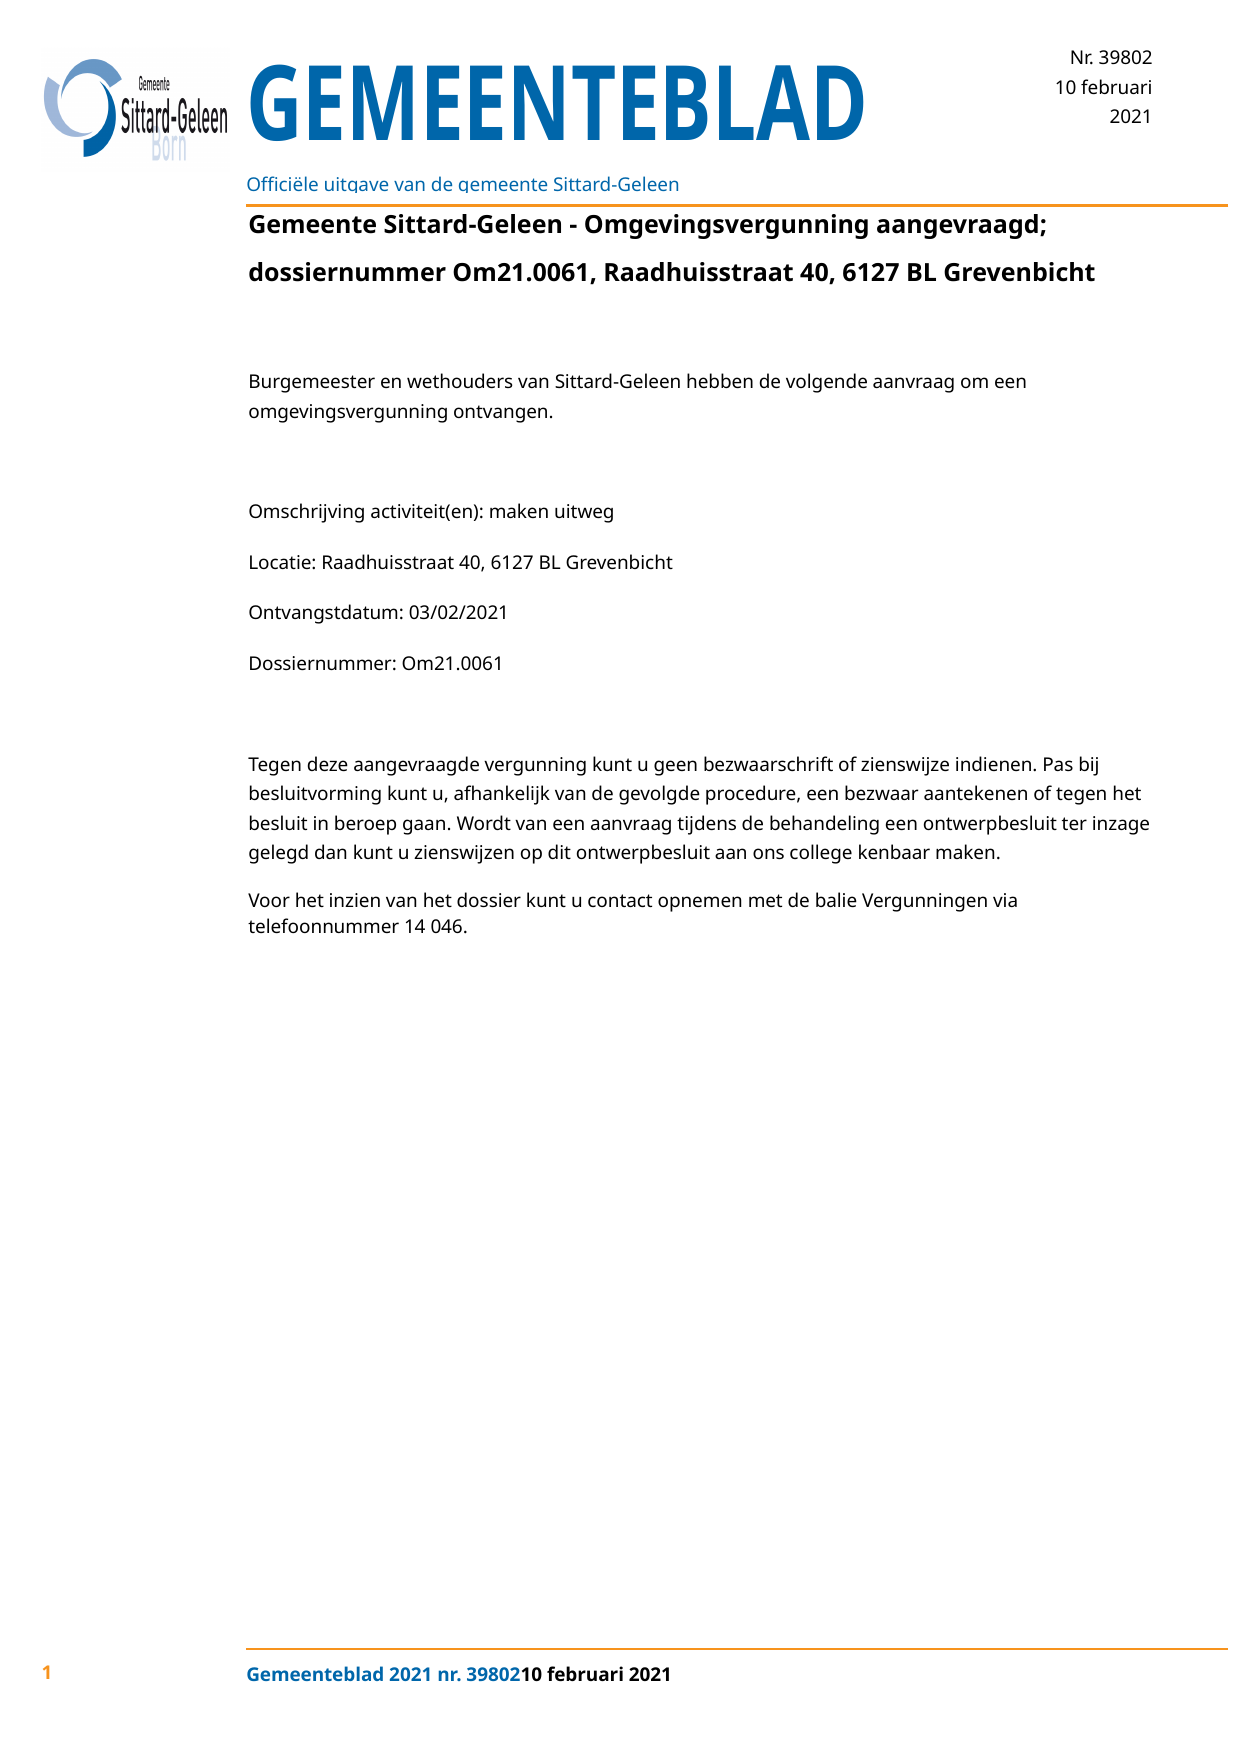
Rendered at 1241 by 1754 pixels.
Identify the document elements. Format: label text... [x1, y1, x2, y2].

text Locatie: Raadhuisstraat 40, 6127 BL Grevenbicht [248, 549, 1152, 575]
text Voor het inzien van het dossier kunt u contact opnemen met de balie Vergunningen via telefoonnummer 14 046. [248, 887, 1152, 939]
text Burgemeester en wethouders van Sittard-Geleen hebben de volgende aanvraag om een omgevingsvergunning ontvangen. [248, 368, 1152, 424]
picture [41, 47, 231, 172]
text Gemeente Sittard-Geleen - Omgevingsvergunning aangevraagd; dossiernummer Om21.0061, Raadhuisstraat 40, 6127 BL Grevenbicht [248, 207, 1152, 288]
text Omschrijving activiteit(en): maken uitweg [248, 499, 1152, 524]
text Ontvangstdatum: 03/02/2021 [248, 599, 1152, 625]
text Tegen deze aangevraagde vergunning kunt u geen bezwaarschrift of zienswijze indienen. Pas bij besluitvorming kunt u, afhankelijk van de gevolgde procedure, een bezwaar aantekenen of tegen het besluit in beroep gaan. Wordt van een aanvraag tijdens de behandeling een ontwerpbesluit ter inzage gelegd dan kunt u zienswijzen op dit ontwerpbesluit aan ons college kenbaar maken. [248, 751, 1152, 865]
text Dossiernummer: Om21.0061 [248, 650, 1152, 676]
